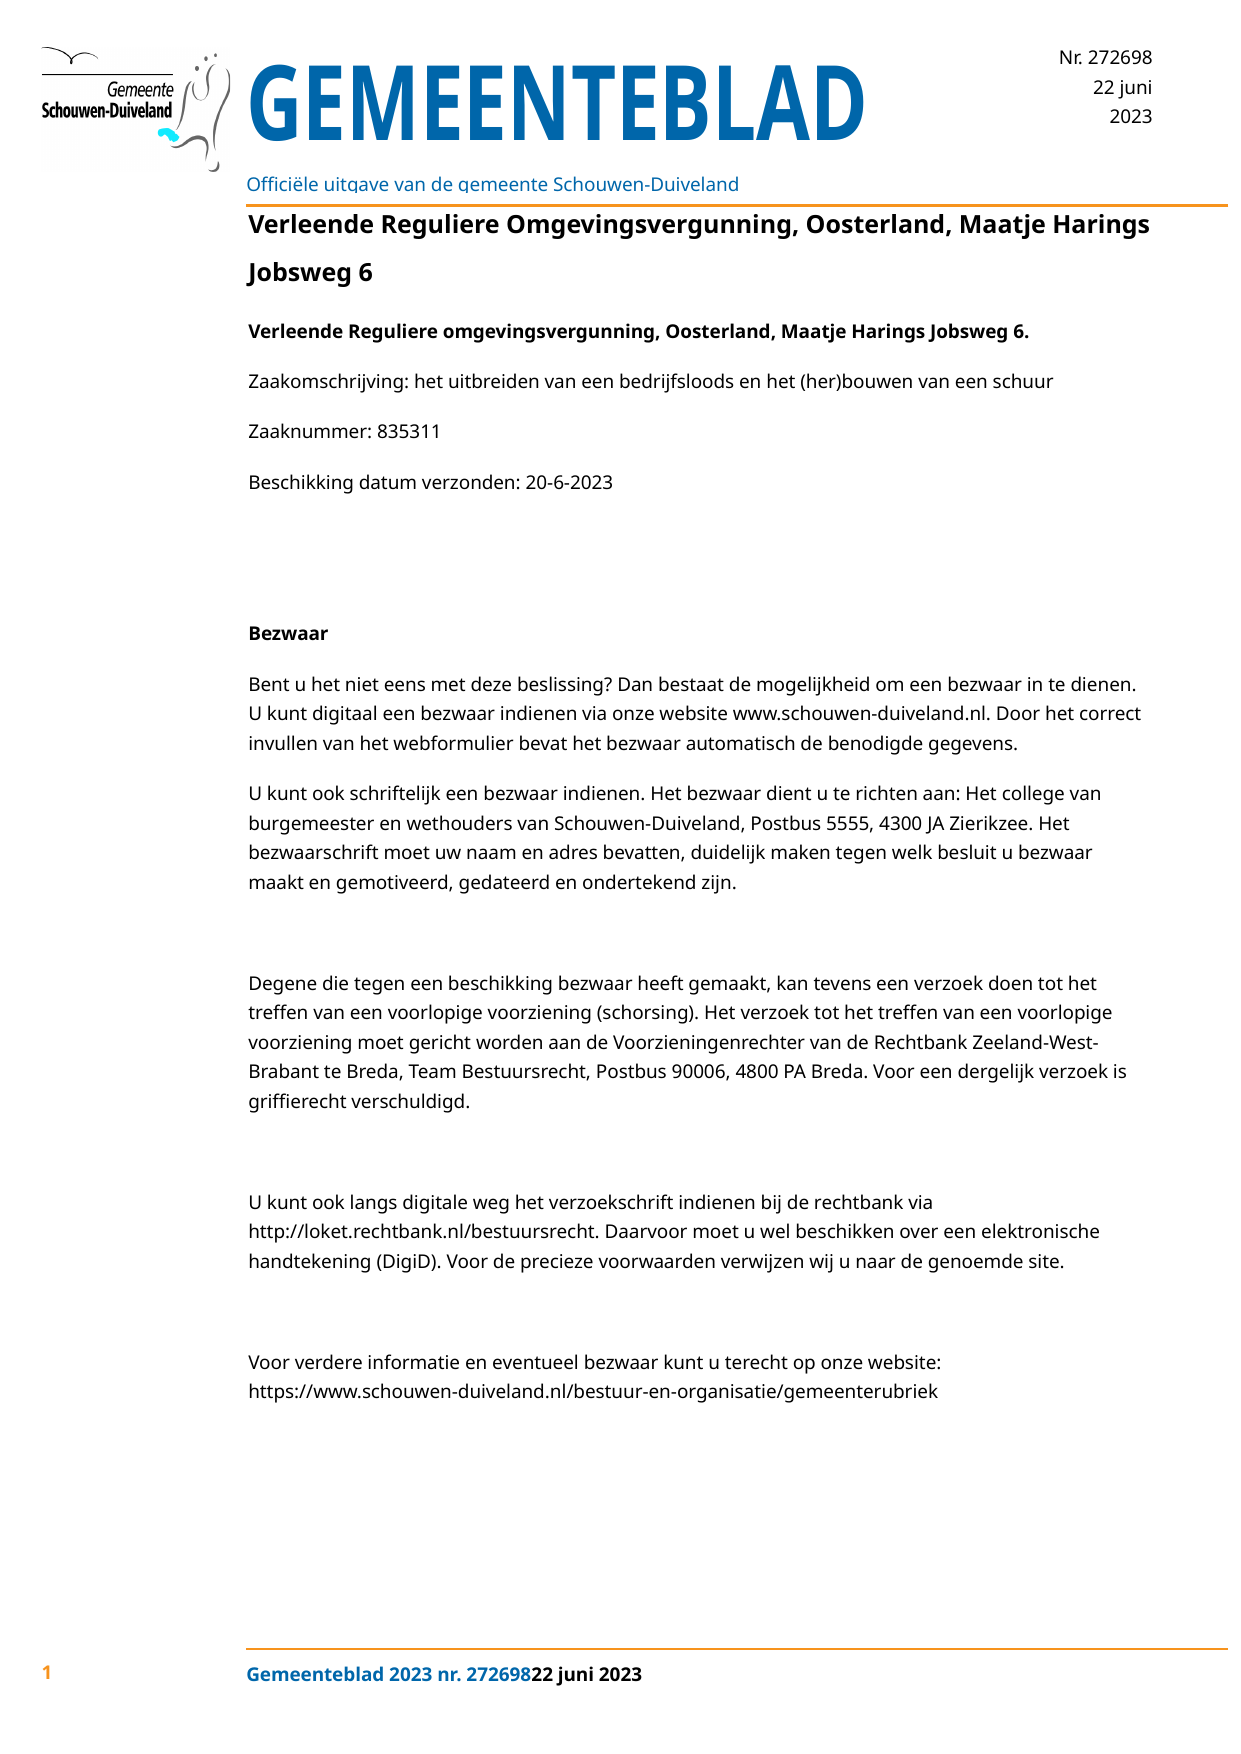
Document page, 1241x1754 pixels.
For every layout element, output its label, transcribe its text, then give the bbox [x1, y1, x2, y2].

text Beschikking datum verzonden: 20-6-2023 [248, 469, 1152, 495]
text Bezwaar [248, 620, 1152, 646]
picture [41, 47, 231, 172]
text U kunt ook schriftelijk een bezwaar indienen. Het bezwaar dient u te richten aan: Het college van burgemeester en wethouders van Schouwen-Duiveland, Postbus 5555, 4300 JA Zierikzee. Het bezwaarschrift moet uw naam en adres bevatten, duidelijk maken tegen welk besluit u bezwaar maakt en gemotiveerd, gedateerd en ondertekend zijn. [248, 780, 1152, 895]
text U kunt ook langs digitale weg het verzoekschrift indienen bij de rechtbank via http://loket.rechtbank.nl/bestuursrecht. Daarvoor moet u wel beschikken over een elektronische handtekening (DigiD). Voor de precieze voorwaarden verwijzen wij u naar de genoemde site. [248, 1189, 1152, 1274]
text Zaaknummer: 835311 [248, 419, 1152, 444]
text Verleende Reguliere omgevingsvergunning, Oosterland, Maatje Harings Jobsweg 6. [248, 318, 1152, 344]
text Zaakomschrijving: het uitbreiden van een bedrijfsloods en het (her)bouwen van een schuur [248, 368, 1152, 394]
text Bent u het niet eens met deze beslissing? Dan bestaat de mogelijkheid om een bezwaar in te dienen. U kunt digitaal een bezwaar indienen via onze website www.schouwen-duiveland.nl. Door het correct invullen van het webformulier bevat het bezwaar automatisch de benodigde gegevens. [248, 671, 1152, 756]
text Voor verdere informatie en eventueel bezwaar kunt u terecht op onze website: https://www.schouwen-duiveland.nl/bestuur-en-organisatie/gemeenterubriek [248, 1349, 1152, 1404]
text Verleende Reguliere Omgevingsvergunning, Oosterland, Maatje Harings Jobsweg 6 [248, 207, 1152, 288]
text Degene die tegen een beschikking bezwaar heeft gemaakt, kan tevens een verzoek doen tot het treffen van een voorlopige voorziening (schorsing). Het verzoek tot het treffen van een voorlopige voorziening moet gericht worden aan de Voorzieningenrechter van de Rechtbank Zeeland-West-Brabant te Breda, Team Bestuursrecht, Postbus 90006, 4800 PA Breda. Voor een dergelijk verzoek is griffierecht verschuldigd. [248, 970, 1152, 1114]
